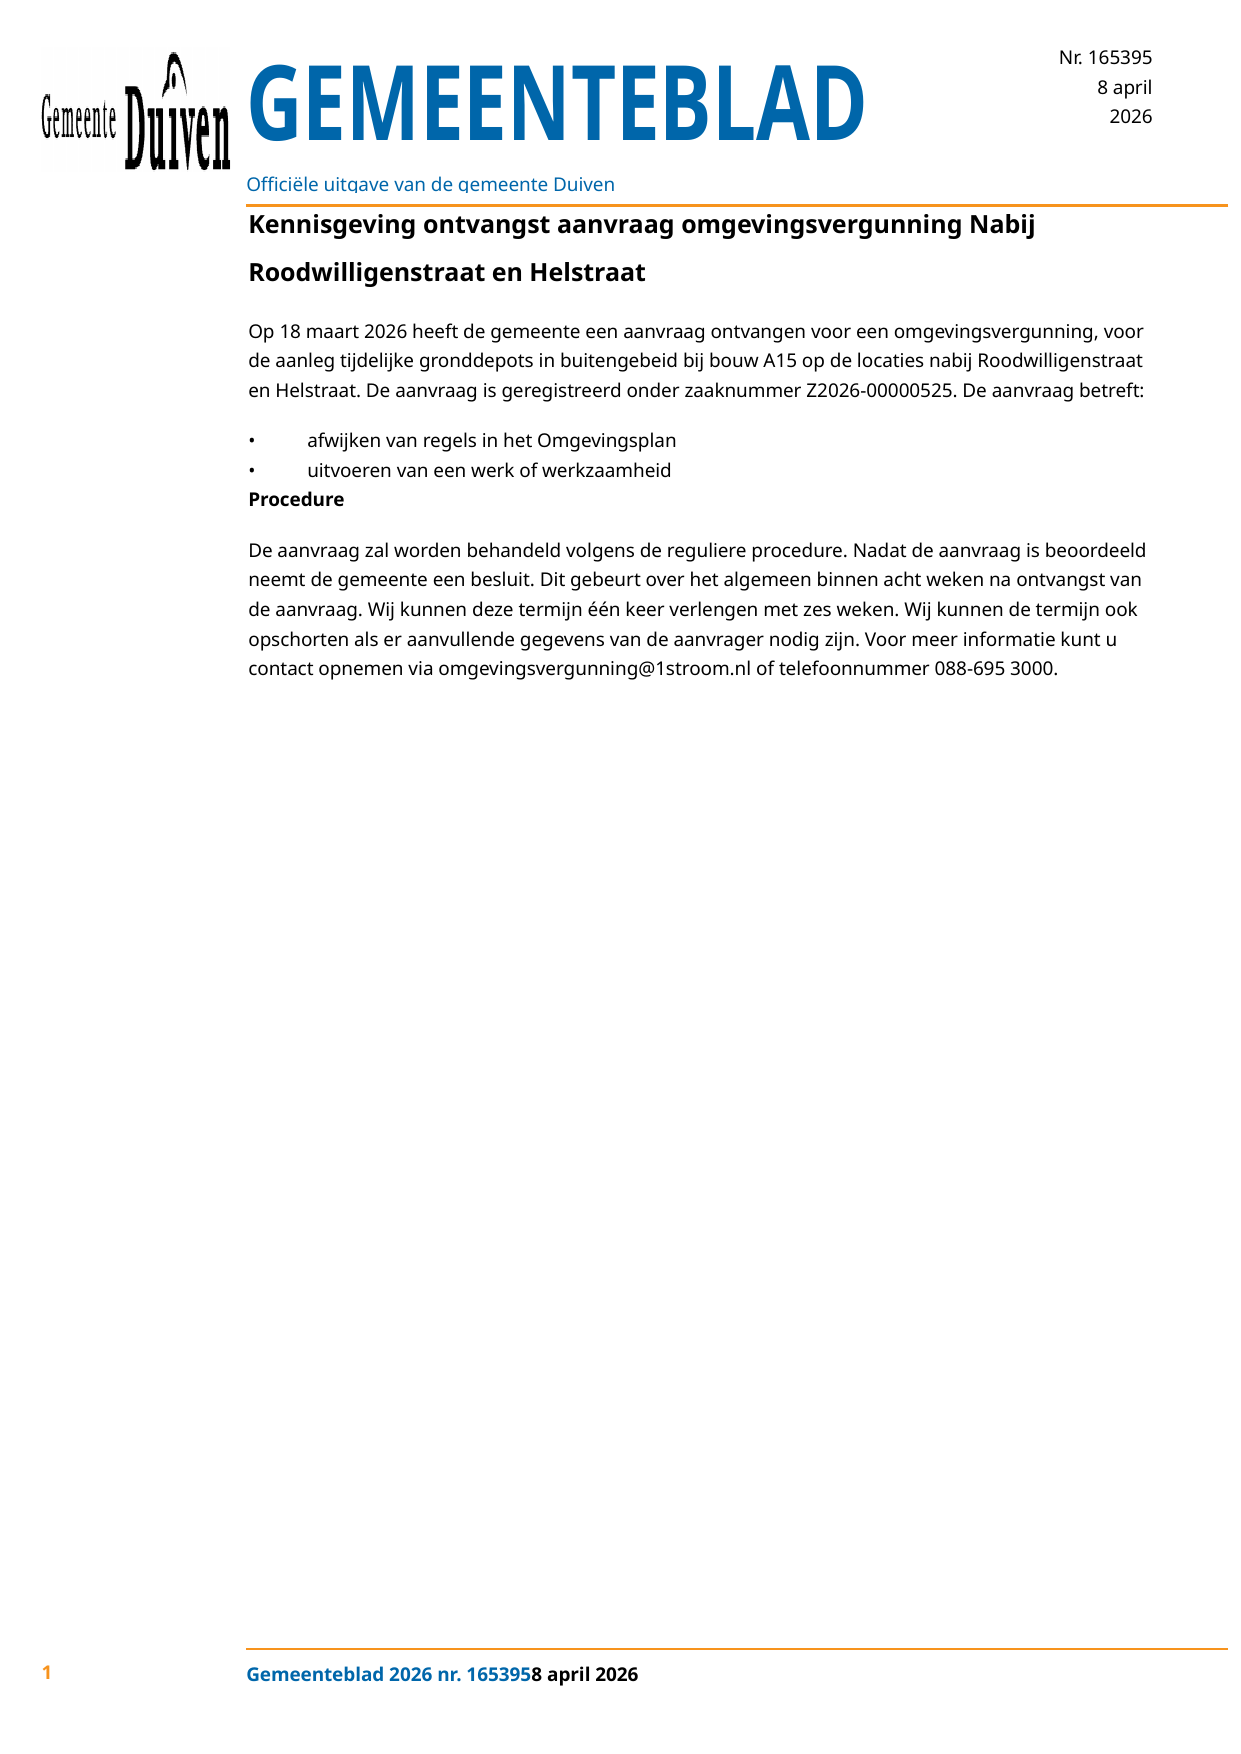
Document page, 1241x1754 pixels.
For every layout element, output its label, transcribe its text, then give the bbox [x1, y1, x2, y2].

list uitvoeren van een werk of werkzaamheid [248, 457, 1152, 483]
picture [41, 47, 231, 172]
text Op 18 maart 2026 heeft de gemeente een aanvraag ontvangen voor een omgevingsvergunning, voor de aanleg tijdelijke gronddepots in buitengebeid bij bouw A15 op de locaties nabij Roodwilligenstraat en Helstraat. De aanvraag is geregistreerd onder zaaknummer Z2026-00000525. De aanvraag betreft: [248, 318, 1152, 403]
text Kennisgeving ontvangst aanvraag omgevingsvergunning Nabij Roodwilligenstraat en Helstraat [248, 207, 1152, 288]
text Procedure [248, 487, 1152, 512]
text De aanvraag zal worden behandeld volgens de reguliere procedure. Nadat de aanvraag is beoordeeld neemt de gemeente een besluit. Dit gebeurt over het algemeen binnen acht weken na ontvangst van de aanvraag. Wij kunnen deze termijn één keer verlengen met zes weken. Wij kunnen de termijn ook opschorten als er aanvullende gegevens van de aanvrager nodig zijn. Voor meer informatie kunt u contact opnemen via omgevingsvergunning@1stroom.nl of telefoonnummer 088-695 3000. [248, 537, 1152, 681]
list afwijken van regels in het Omgevingsplan [248, 427, 1152, 453]
